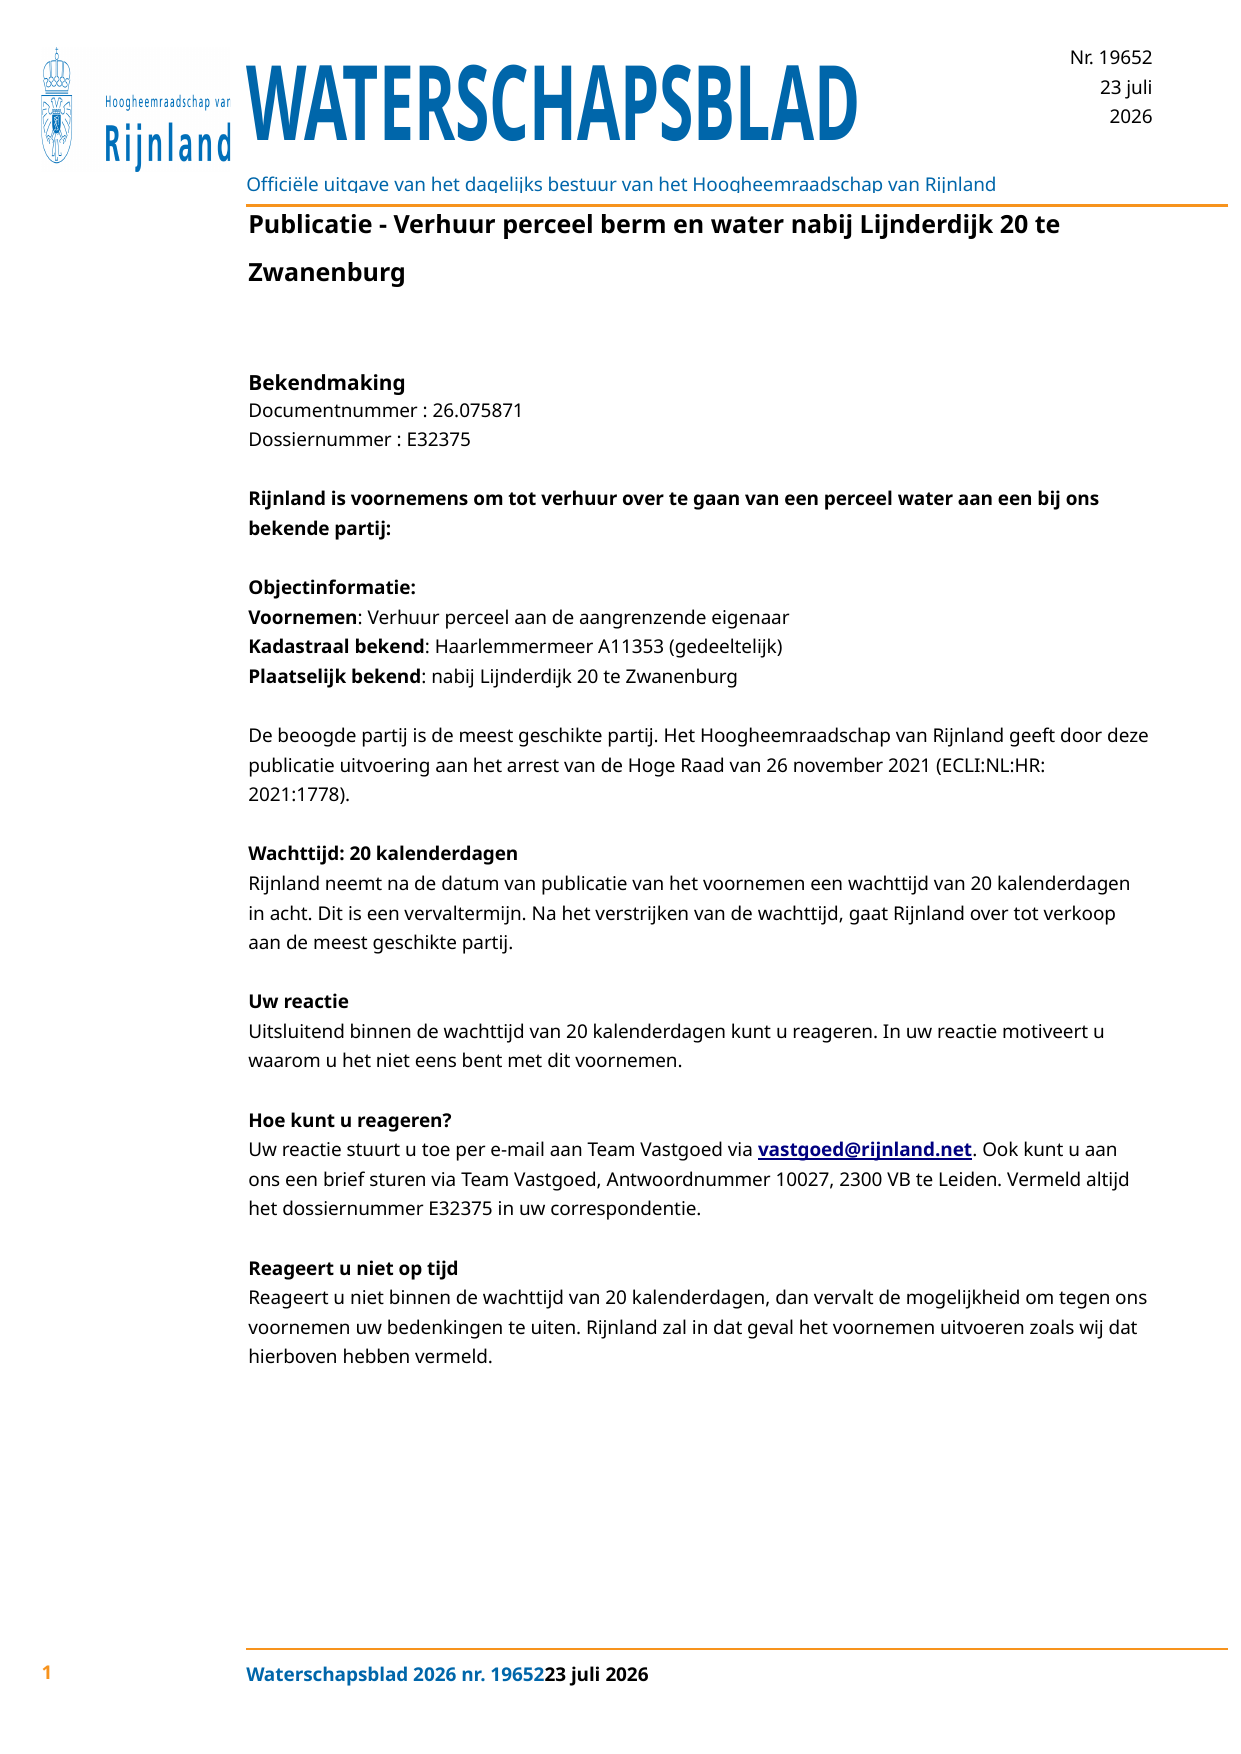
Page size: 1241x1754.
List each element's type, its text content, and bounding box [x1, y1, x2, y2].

text Publicatie - Verhuur perceel berm en water nabij Lijnderdijk 20 te Zwanenburg [248, 207, 1152, 288]
text Uw reactie [248, 988, 1152, 1014]
text Bekendmaking [248, 368, 1152, 397]
text Plaatselijk bekend: nabij Lijnderdijk 20 te Zwanenburg [248, 663, 1152, 689]
text Rijnland is voornemens om tot verhuur over te gaan van een perceel water aan een bij ons bekende partij: [248, 486, 1152, 541]
text Wachttijd: 20 kalenderdagen [248, 841, 1152, 866]
text Reageert u niet binnen de wachttijd van 20 kalenderdagen, dan vervalt de mogelijkheid om tegen ons voornemen uw bedenkingen te uiten. Rijnland zal in dat geval het voornemen uitvoeren zoals wij dat hierboven hebben vermeld. [248, 1284, 1152, 1369]
text Dossiernummer : E32375 [248, 426, 1152, 452]
text Documentnummer : 26.075871 [248, 397, 1152, 422]
picture [41, 47, 231, 172]
text De beoogde partij is de meest geschikte partij. Het Hoogheemraadschap van Rijnland geeft door deze publicatie uitvoering aan het arrest van de Hoge Raad van 26 november 2021 (ECLI:NL:HR: 2021:1778). [248, 722, 1152, 807]
text Kadastraal bekend: Haarlemmermeer A11353 (gedeeltelijk) [248, 633, 1152, 659]
text Reageert u niet op tijd [248, 1255, 1152, 1280]
text Rijnland neemt na de datum van publicatie van het voornemen een wachttijd van 20 kalenderdagen in acht. Dit is een vervaltermijn. Na het verstrijken van de wachttijd, gaat Rijnland over tot verkoop aan de meest geschikte partij. [248, 870, 1152, 955]
text Uitsluitend binnen de wachttijd van 20 kalenderdagen kunt u reageren. In uw reactie motiveert u waarom u het niet eens bent met dit voornemen. [248, 1018, 1152, 1073]
text Hoe kunt u reageren? [248, 1107, 1152, 1132]
text Voornemen: Verhuur perceel aan de aangrenzende eigenaar [248, 604, 1152, 629]
text Objectinformatie: [248, 574, 1152, 600]
text Uw reactie stuurt u toe per e-mail aan Team Vastgoed via vastgoed@rijnland.net. Ook kunt u aan ons een brief sturen via Team Vastgoed, Antwoordnummer 10027, 2300 VB te Leiden. Vermeld altijd het dossiernummer E32375 in uw correspondentie. [248, 1136, 1152, 1221]
